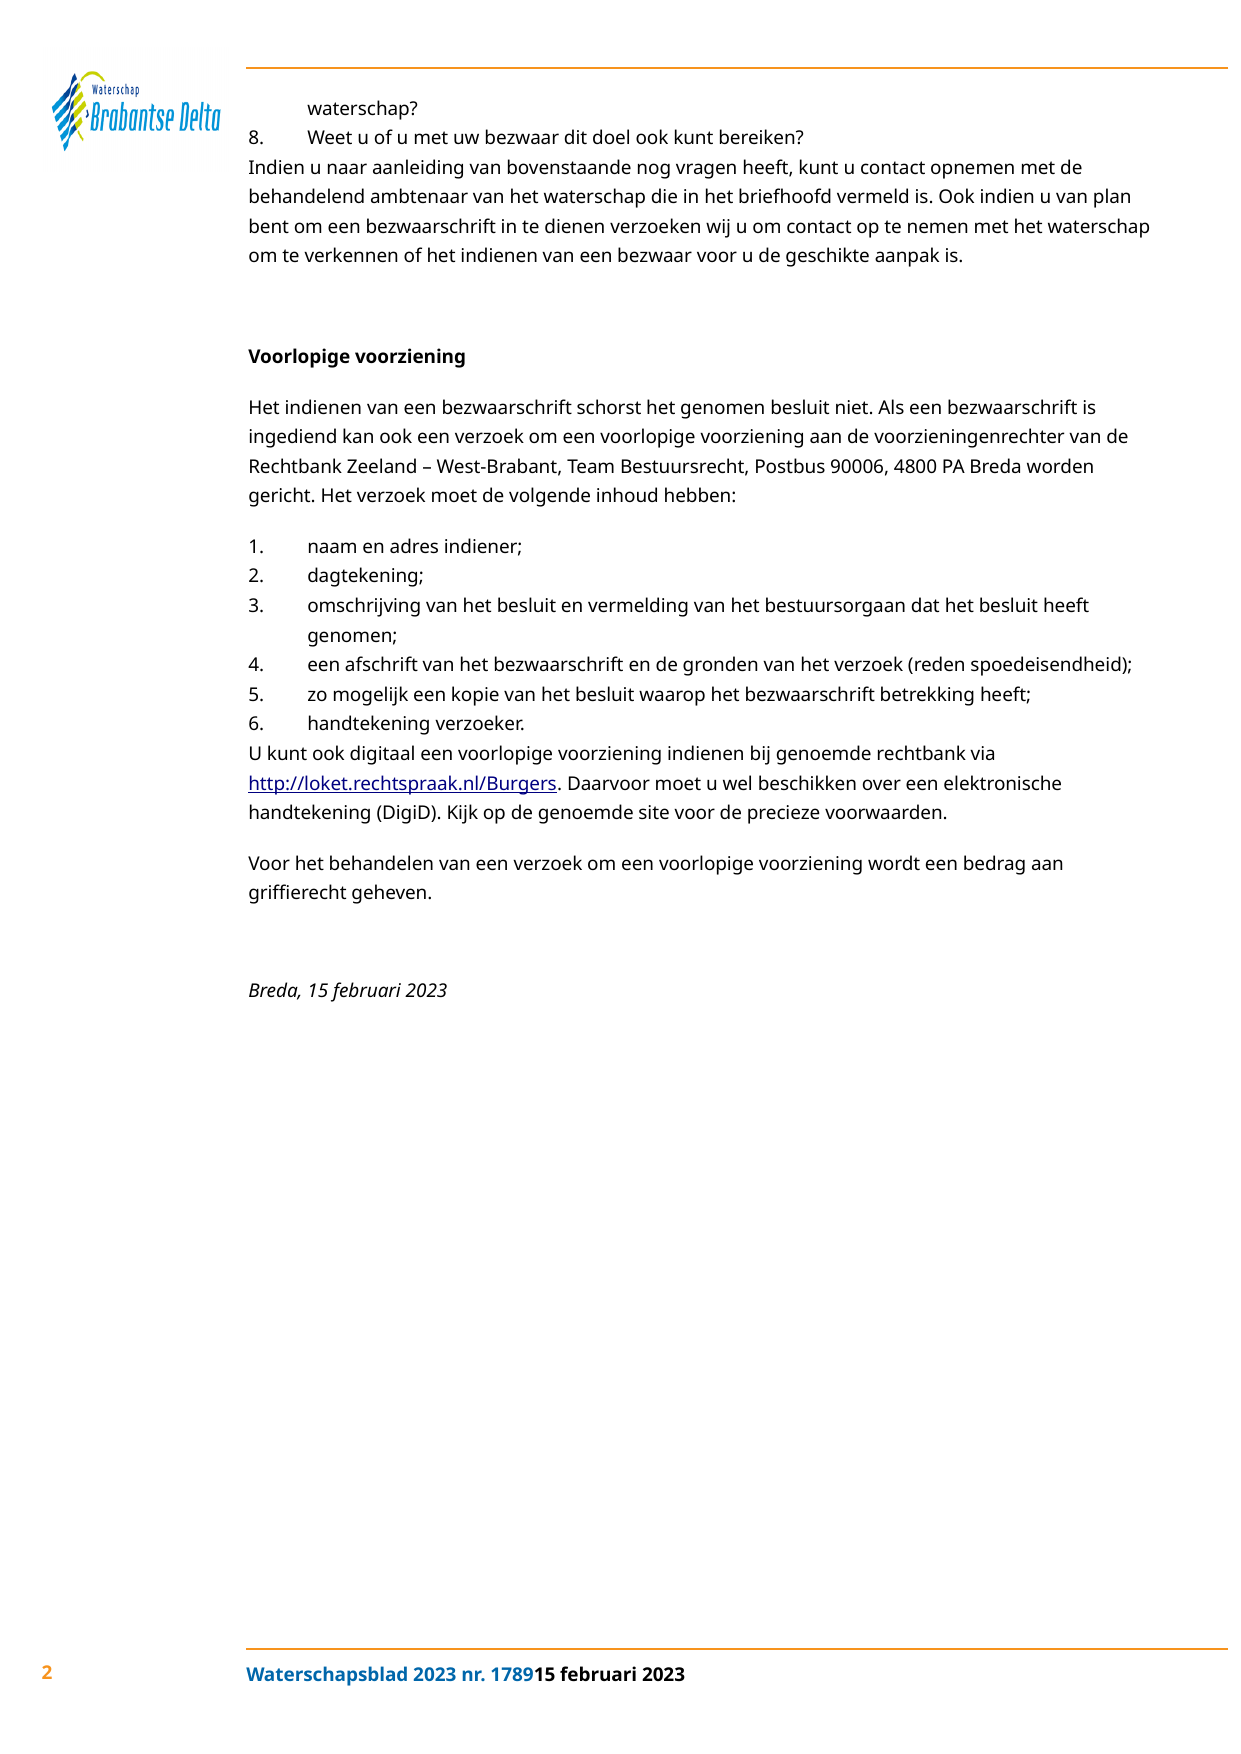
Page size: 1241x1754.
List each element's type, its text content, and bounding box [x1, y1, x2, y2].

picture [41, 47, 231, 172]
text Voorlopige voorziening [248, 343, 1152, 369]
list omschrijving van het besluit en vermelding van het bestuursorgaan dat het besluit heeft genomen; [248, 592, 1152, 648]
list naam en adres indiener; [248, 533, 1152, 559]
text Indien u naar aanleiding van bovenstaande nog vragen heeft, kunt u contact opnemen met de behandelend ambtenaar van het waterschap die in het briefhoofd vermeld is. Ook indien u van plan bent om een bezwaarschrift in te dienen verzoeken wij u om contact op te nemen met het waterschap om te verkennen of het indienen van een bezwaar voor u de geschikte aanpak is. [248, 154, 1152, 268]
list een afschrift van het bezwaarschrift en de gronden van het verzoek (reden spoedeisendheid); [248, 651, 1152, 677]
list dagtekening; [248, 563, 1152, 588]
list waterschap? [248, 95, 1152, 121]
list Weet u of u met uw bezwaar dit doel ook kunt bereiken? [248, 124, 1152, 150]
text U kunt ook digitaal een voorlopige voorziening indienen bij genoemde rechtbank via http://loket.rechtspraak.nl/Burgers. Daarvoor moet u wel beschikken over een elektronische handtekening (DigiD). Kijk op de genoemde site voor de precieze voorwaarden. [248, 740, 1152, 825]
list zo mogelijk een kopie van het besluit waarop het bezwaarschrift betrekking heeft; [248, 681, 1152, 707]
text Het indienen van een bezwaarschrift schorst het genomen besluit niet. Als een bezwaarschrift is ingediend kan ook een verzoek om een voorlopige voorziening aan de voorzieningenrechter van de Rechtbank Zeeland – West-Brabant, Team Bestuursrecht, Postbus 90006, 4800 PA Breda worden gericht. Het verzoek moet de volgende inhoud hebben: [248, 394, 1152, 508]
list handtekening verzoeker. [248, 711, 1152, 736]
text Breda, 15 februari 2023 [248, 978, 1152, 1003]
text Voor het behandelen van een verzoek om een voorlopige voorziening wordt een bedrag aan griffierecht geheven. [248, 850, 1152, 905]
